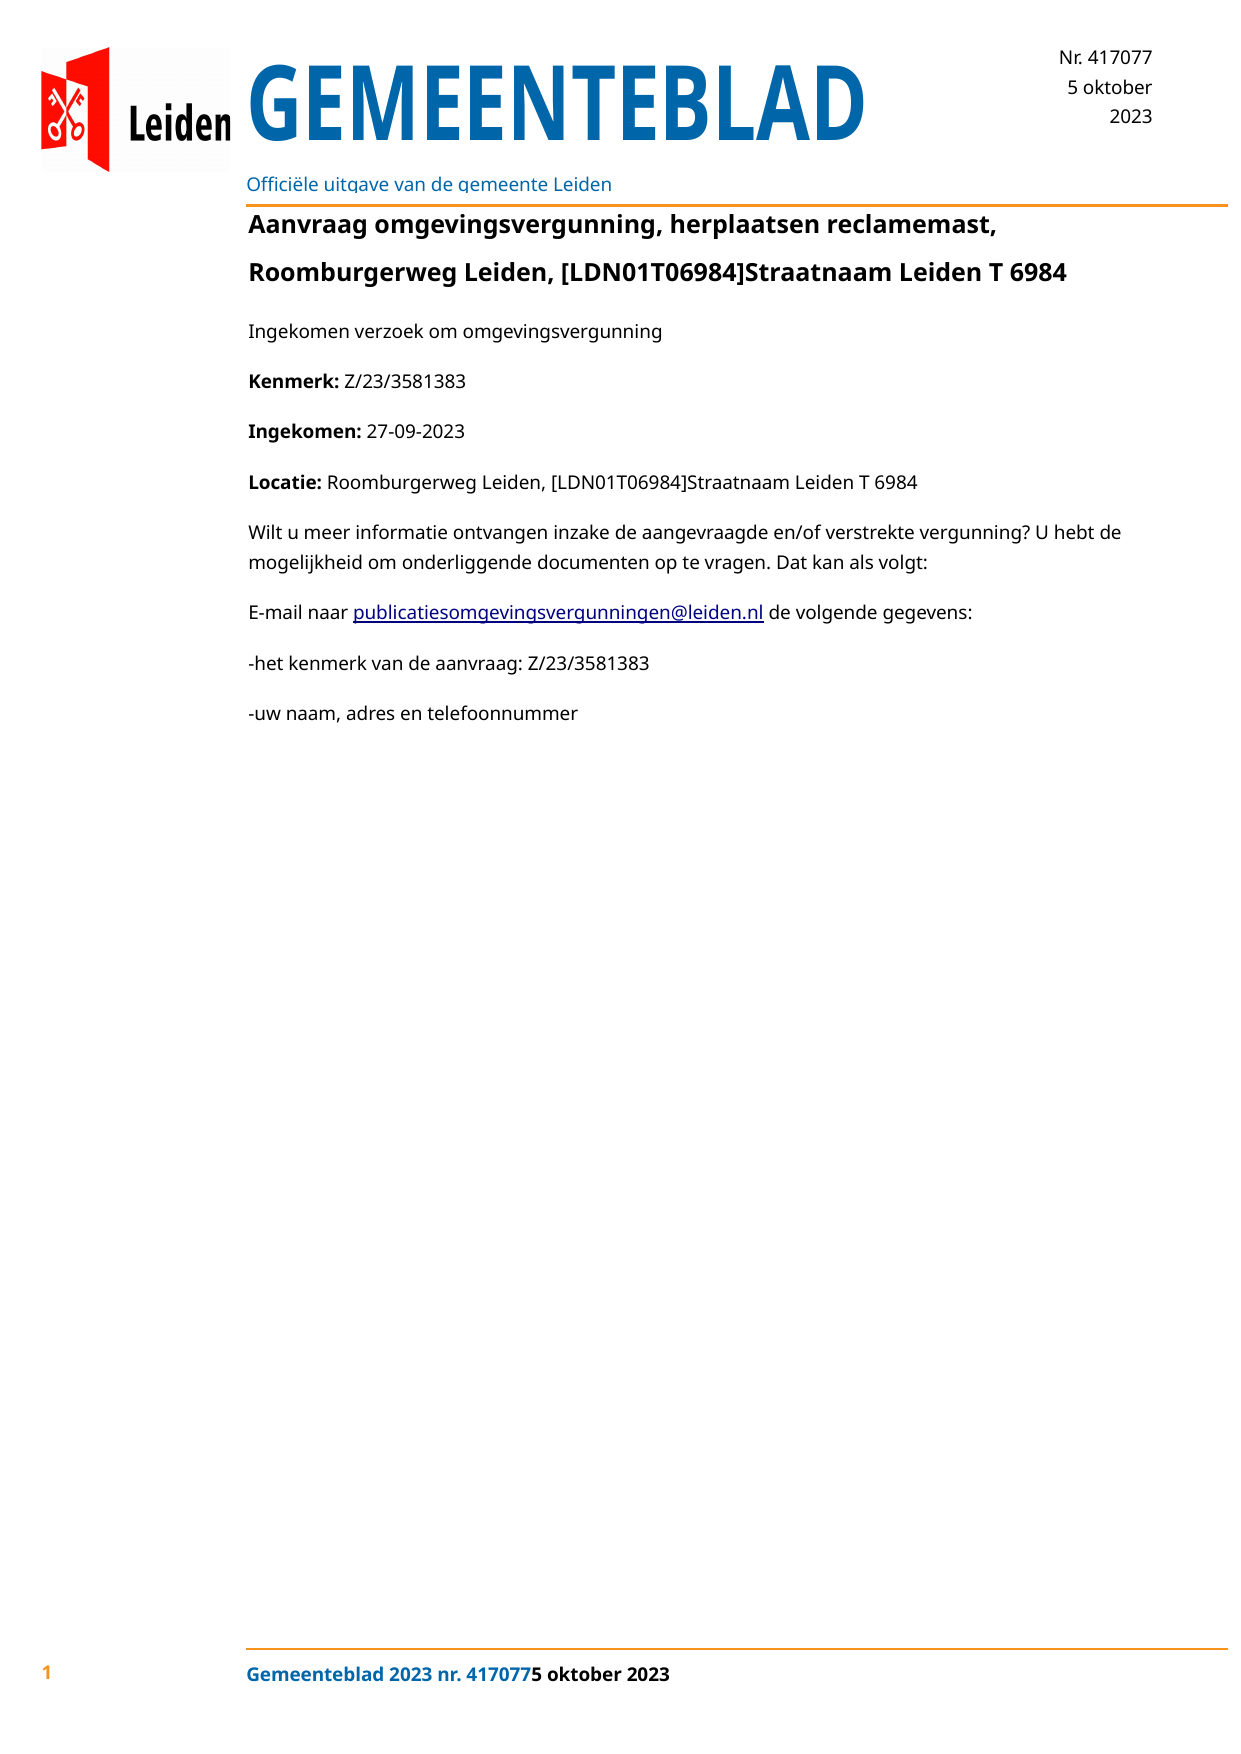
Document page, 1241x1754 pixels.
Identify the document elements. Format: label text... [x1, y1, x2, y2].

text Wilt u meer informatie ontvangen inzake de aangevraagde en/of verstrekte vergunning? U hebt de mogelijkheid om onderliggende documenten op te vragen. Dat kan als volgt: [248, 519, 1152, 575]
text -uw naam, adres en telefoonnummer [248, 700, 1152, 726]
text E-mail naar publicatiesomgevingsvergunningen@leiden.nl de volgende gegevens: [248, 599, 1152, 625]
text Kenmerk: Z/23/3581383 [248, 368, 1152, 394]
text Ingekomen verzoek om omgevingsvergunning [248, 318, 1152, 344]
text Ingekomen: 27-09-2023 [248, 419, 1152, 444]
text Locatie: Roomburgerweg Leiden, [LDN01T06984]Straatnaam Leiden T 6984 [248, 469, 1152, 495]
text Aanvraag omgevingsvergunning, herplaatsen reclamemast, Roomburgerweg Leiden, [LDN01T06984]Straatnaam Leiden T 6984 [248, 207, 1152, 288]
picture [41, 47, 231, 172]
text -het kenmerk van de aanvraag: Z/23/3581383 [248, 650, 1152, 676]
